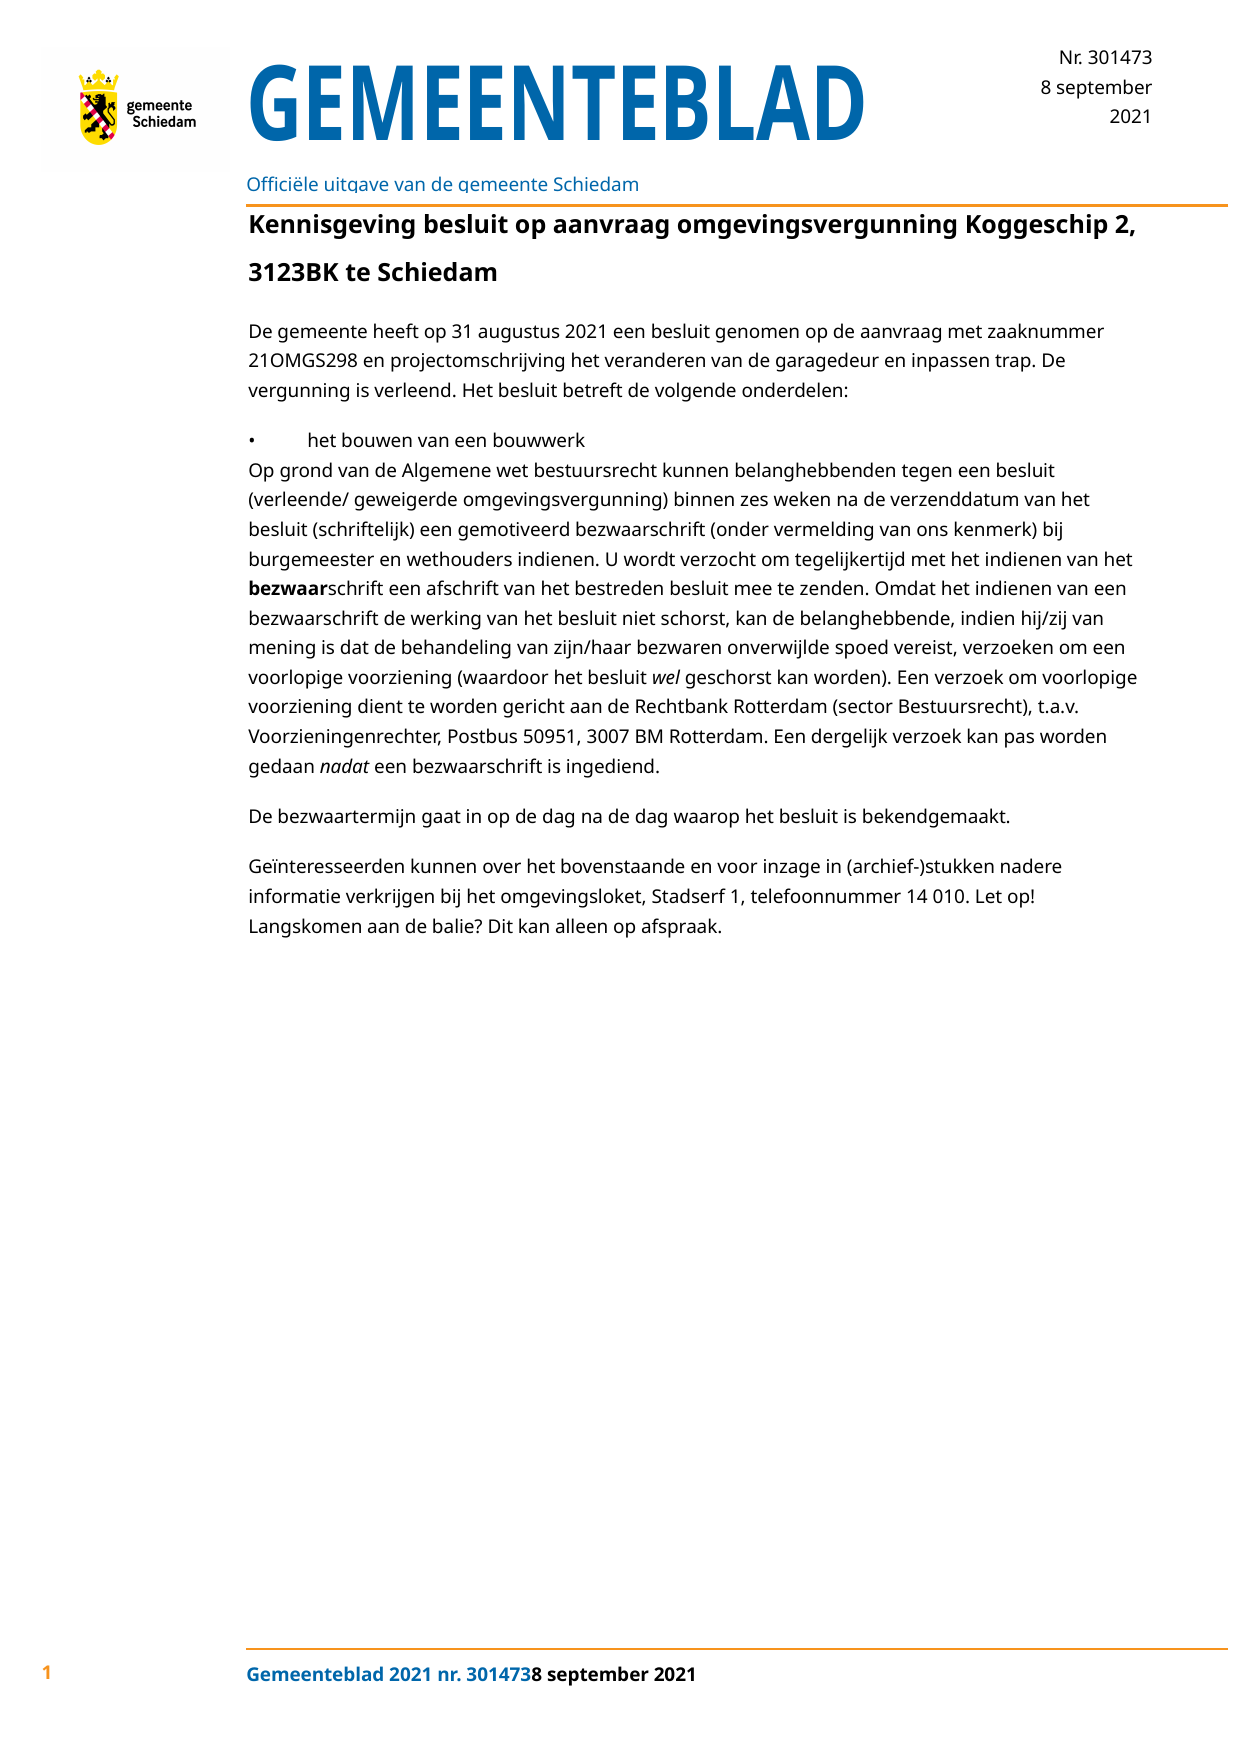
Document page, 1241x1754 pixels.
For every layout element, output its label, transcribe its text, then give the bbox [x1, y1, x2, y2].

text Kennisgeving besluit op aanvraag omgevingsvergunning Koggeschip 2, 3123BK te Schiedam [248, 207, 1152, 288]
text De gemeente heeft op 31 augustus 2021 een besluit genomen op de aanvraag met zaaknummer 21OMGS298 en projectomschrijving het veranderen van de garagedeur en inpassen trap. De vergunning is verleend. Het besluit betreft de volgende onderdelen: [248, 318, 1152, 403]
text De bezwaartermijn gaat in op de dag na de dag waarop het besluit is bekendgemaakt. [248, 803, 1152, 829]
text Geïnteresseerden kunnen over het bovenstaande en voor inzage in (archief-)stukken nadere informatie verkrijgen bij het omgevingsloket, Stadserf 1, telefoonnummer 14 010. Let op! Langskomen aan de balie? Dit kan alleen op afspraak. [248, 854, 1152, 939]
picture [41, 47, 231, 172]
list het bouwen van een bouwwerk [248, 427, 1152, 453]
text Op grond van de Algemene wet bestuursrecht kunnen belanghebbenden tegen een besluit (verleende/ geweigerde omgevingsvergunning) binnen zes weken na de verzenddatum van het besluit (schriftelijk) een gemotiveerd bezwaarschrift (onder vermelding van ons kenmerk) bij burgemeester en wethouders indienen. U wordt verzocht om tegelijkertijd met het indienen van het bezwaarschrift een afschrift van het bestreden besluit mee te zenden. Omdat het indienen van een bezwaarschrift de werking van het besluit niet schorst, kan de belanghebbende, indien hij/zij van mening is dat de behandeling van zijn/haar bezwaren onverwijlde spoed vereist, verzoeken om een voorlopige voorziening (waardoor het besluit wel geschorst kan worden). Een verzoek om voorlopige voorziening dient te worden gericht aan de Rechtbank Rotterdam (sector Bestuursrecht), t.a.v. Voorzieningenrechter, Postbus 50951, 3007 BM Rotterdam. Een dergelijk verzoek kan pas worden gedaan nadat een bezwaarschrift is ingediend. [248, 457, 1152, 779]
